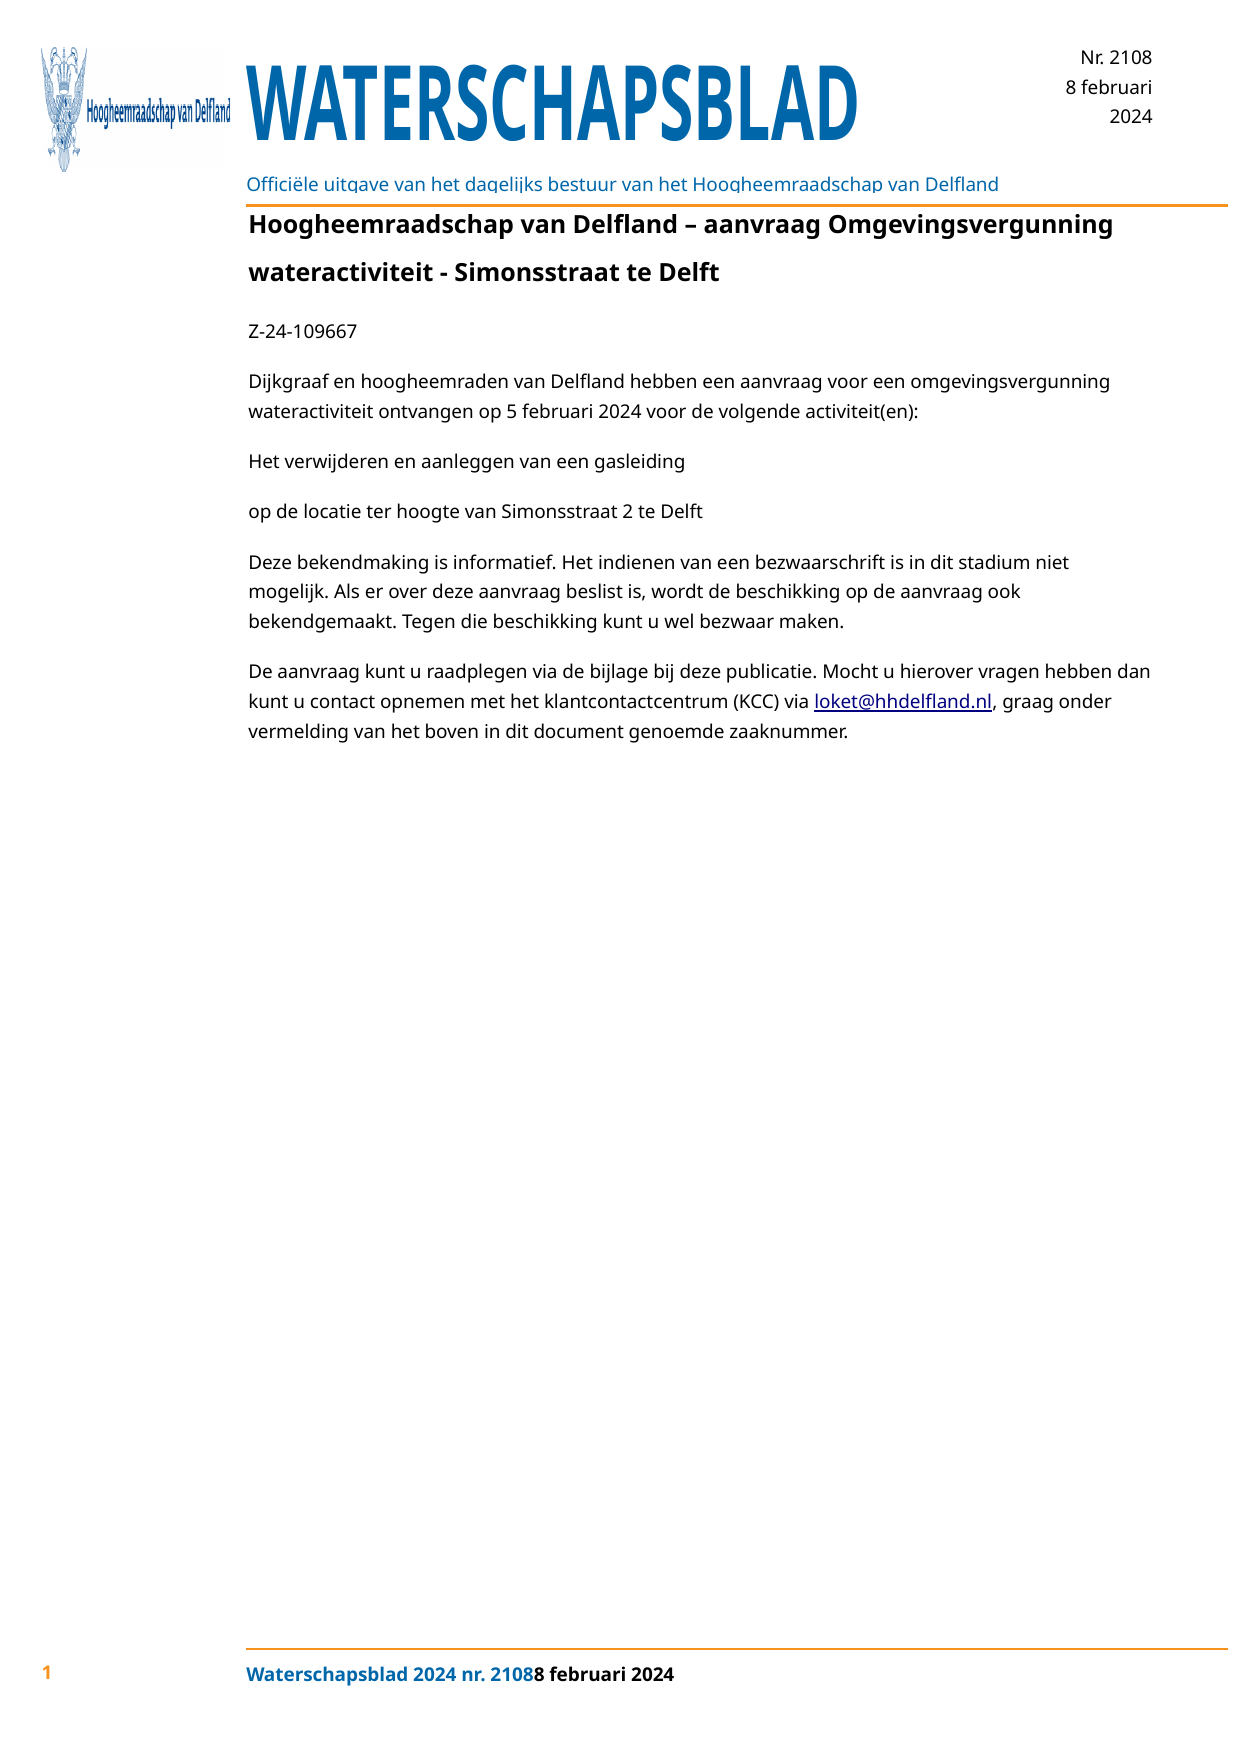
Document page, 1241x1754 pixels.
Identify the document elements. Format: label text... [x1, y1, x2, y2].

text Dijkgraaf en hoogheemraden van Delfland hebben een aanvraag voor een omgevingsvergunning wateractiviteit ontvangen op 5 februari 2024 voor de volgende activiteit(en): [248, 368, 1152, 424]
text Hoogheemraadschap van Delfland – aanvraag Omgevingsvergunning wateractiviteit - Simonsstraat te Delft [248, 207, 1152, 288]
picture [41, 47, 231, 172]
text Z-24-109667 [248, 318, 1152, 344]
text Deze bekendmaking is informatief. Het indienen van een bezwaarschrift is in dit stadium niet mogelijk. Als er over deze aanvraag beslist is, wordt de beschikking op de aanvraag ook bekendgemaakt. Tegen die beschikking kunt u wel bezwaar maken. [248, 549, 1152, 634]
text op de locatie ter hoogte van Simonsstraat 2 te Delft [248, 499, 1152, 524]
text Het verwijderen en aanleggen van een gasleiding [248, 448, 1152, 474]
text De aanvraag kunt u raadplegen via de bijlage bij deze publicatie. Mocht u hierover vragen hebben dan kunt u contact opnemen met het klantcontactcentrum (KCC) via loket@hhdelfland.nl, graag onder vermelding van het boven in dit document genoemde zaaknummer. [248, 659, 1152, 744]
